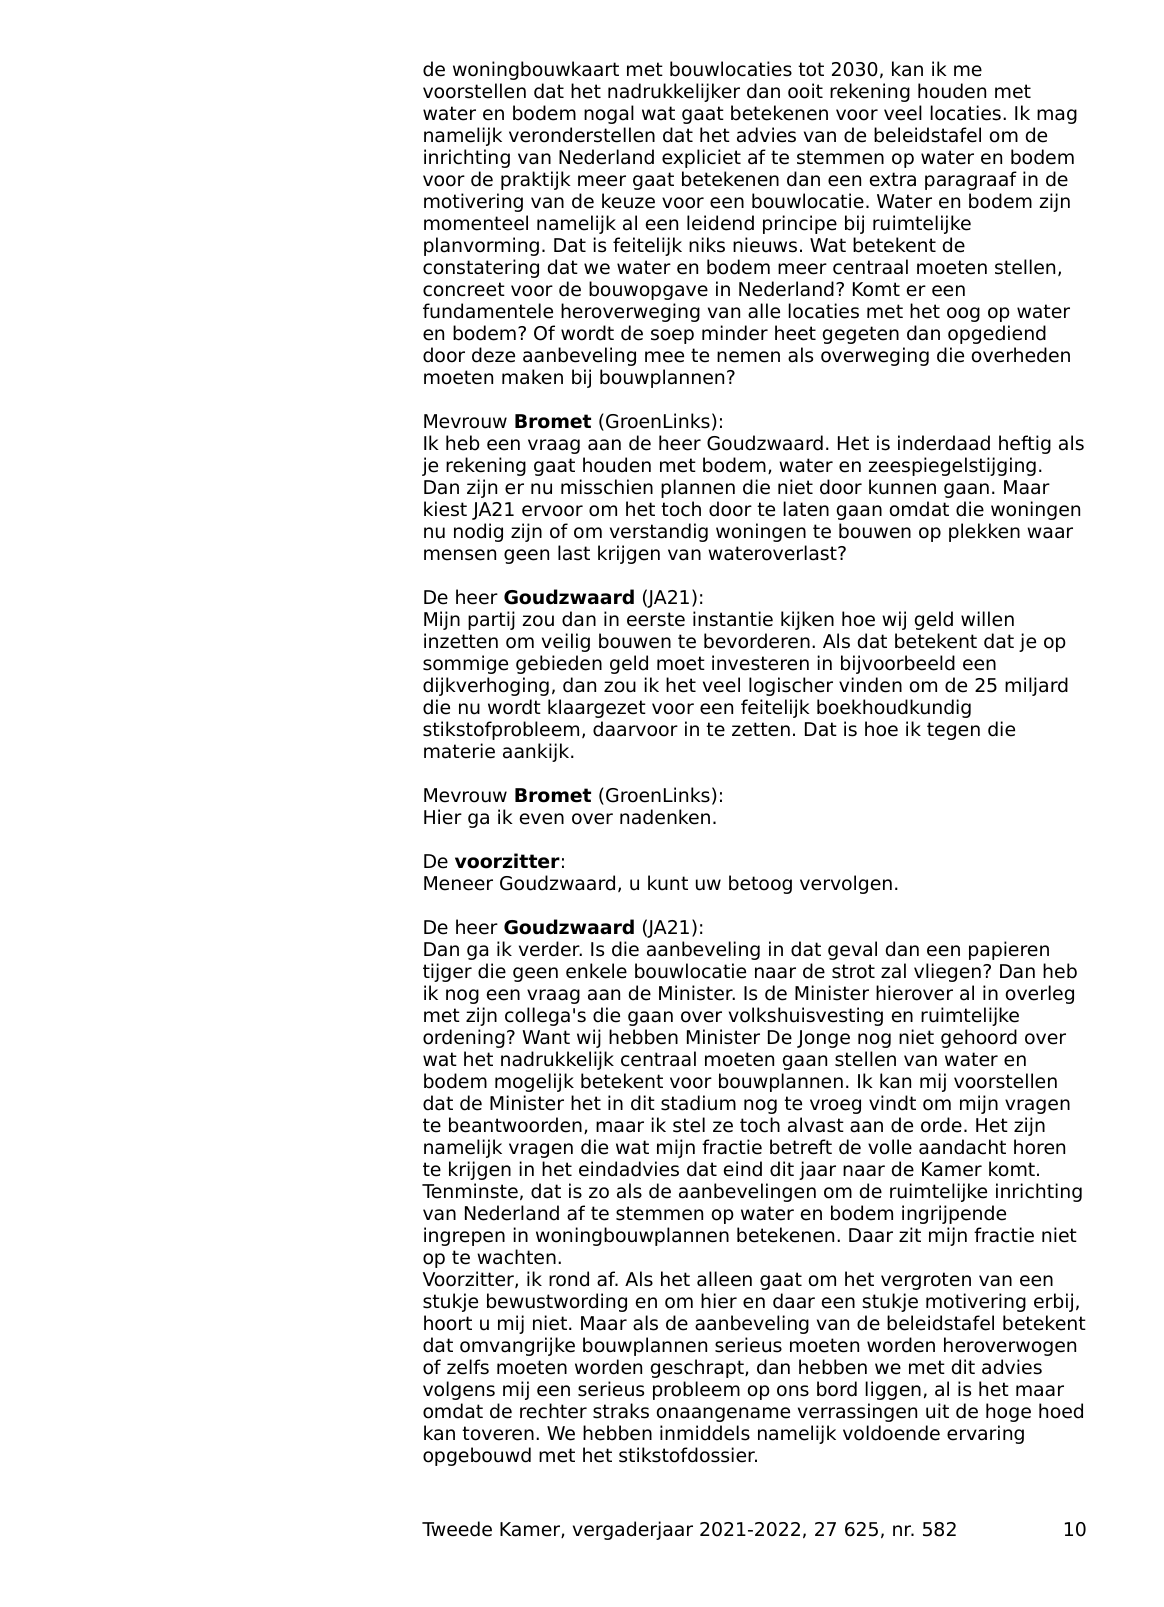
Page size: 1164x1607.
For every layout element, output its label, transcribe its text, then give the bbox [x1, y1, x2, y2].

text Ik heb een vraag aan de heer Goudzwaard. Het is inderdaad heftig als je rekening gaat houden met bodem, water en zeespiegelstijging. Dan zijn er nu misschien plannen die niet door kunnen gaan. Maar kiest JA21 ervoor om het toch door te laten gaan omdat die woningen nu nodig zijn of om verstandig woningen te bouwen op plekken waar mensen geen last krijgen van wateroverlast? [422, 433, 1087, 565]
text De voorzitter: [422, 851, 1087, 873]
text Hier ga ik even over nadenken. [422, 807, 1087, 829]
text De heer Goudzwaard (JA21): [422, 917, 1087, 939]
text Mijn partij zou dan in eerste instantie kijken hoe wij geld willen inzetten om veilig bouwen te bevorderen. Als dat betekent dat je op sommige gebieden geld moet investeren in bijvoorbeeld een dijkverhoging, dan zou ik het veel logischer vinden om de 25 miljard die nu wordt klaargezet voor een feitelijk boekhoudkundig stikstofprobleem, daarvoor in te zetten. Dat is hoe ik tegen die materie aankijk. [422, 609, 1087, 763]
text Voorzitter, ik rond af. Als het alleen gaat om het vergroten van een stukje bewustwording en om hier en daar een stukje motivering erbij, hoort u mij niet. Maar als de aanbeveling van de beleidstafel betekent dat omvangrijke bouwplannen serieus moeten worden heroverwogen of zelfs moeten worden geschrapt, dan hebben we met dit advies volgens mij een serieus probleem op ons bord liggen, al is het maar omdat de rechter straks onaangename verrassingen uit de hoge hoed kan toveren. We hebben inmiddels namelijk voldoende ervaring opgebouwd met het stikstofdossier. [422, 1269, 1087, 1467]
text De heer Goudzwaard (JA21): [422, 587, 1087, 609]
text Meneer Goudzwaard, u kunt uw betoog vervolgen. [422, 873, 1087, 895]
text de woningbouwkaart met bouwlocaties tot 2030, kan ik me voorstellen dat het nadrukkelijker dan ooit rekening houden met water en bodem nogal wat gaat betekenen voor veel locaties. Ik mag namelijk veronderstellen dat het advies van de beleidstafel om de inrichting van Nederland expliciet af te stemmen op water en bodem voor de praktijk meer gaat betekenen dan een extra paragraaf in de motivering van de keuze voor een bouwlocatie. Water en bodem zijn momenteel namelijk al een leidend principe bij ruimtelijke planvorming. Dat is feitelijk niks nieuws. Wat betekent de constatering dat we water en bodem meer centraal moeten stellen, concreet voor de bouwopgave in Nederland? Komt er een fundamentele heroverweging van alle locaties met het oog op water en bodem? Of wordt de soep minder heet gegeten dan opgediend door deze aanbeveling mee te nemen als overweging die overheden moeten maken bij bouwplannen? [422, 59, 1087, 389]
text Mevrouw Bromet (GroenLinks): [422, 785, 1087, 807]
text Mevrouw Bromet (GroenLinks): [422, 411, 1087, 433]
text Dan ga ik verder. Is die aanbeveling in dat geval dan een papieren tijger die geen enkele bouwlocatie naar de strot zal vliegen? Dan heb ik nog een vraag aan de Minister. Is de Minister hierover al in overleg met zijn collega's die gaan over volkshuisvesting en ruimtelijke ordening? Want wij hebben Minister De Jonge nog niet gehoord over wat het nadrukkelijk centraal moeten gaan stellen van water en bodem mogelijk betekent voor bouwplannen. Ik kan mij voorstellen dat de Minister het in dit stadium nog te vroeg vindt om mijn vragen te beantwoorden, maar ik stel ze toch alvast aan de orde. Het zijn namelijk vragen die wat mijn fractie betreft de volle aandacht horen te krijgen in het eindadvies dat eind dit jaar naar de Kamer komt. Tenminste, dat is zo als de aanbevelingen om de ruimtelijke inrichting van Nederland af te stemmen op water en bodem ingrijpende ingrepen in woningbouwplannen betekenen. Daar zit mijn fractie niet op te wachten. [422, 939, 1087, 1269]
